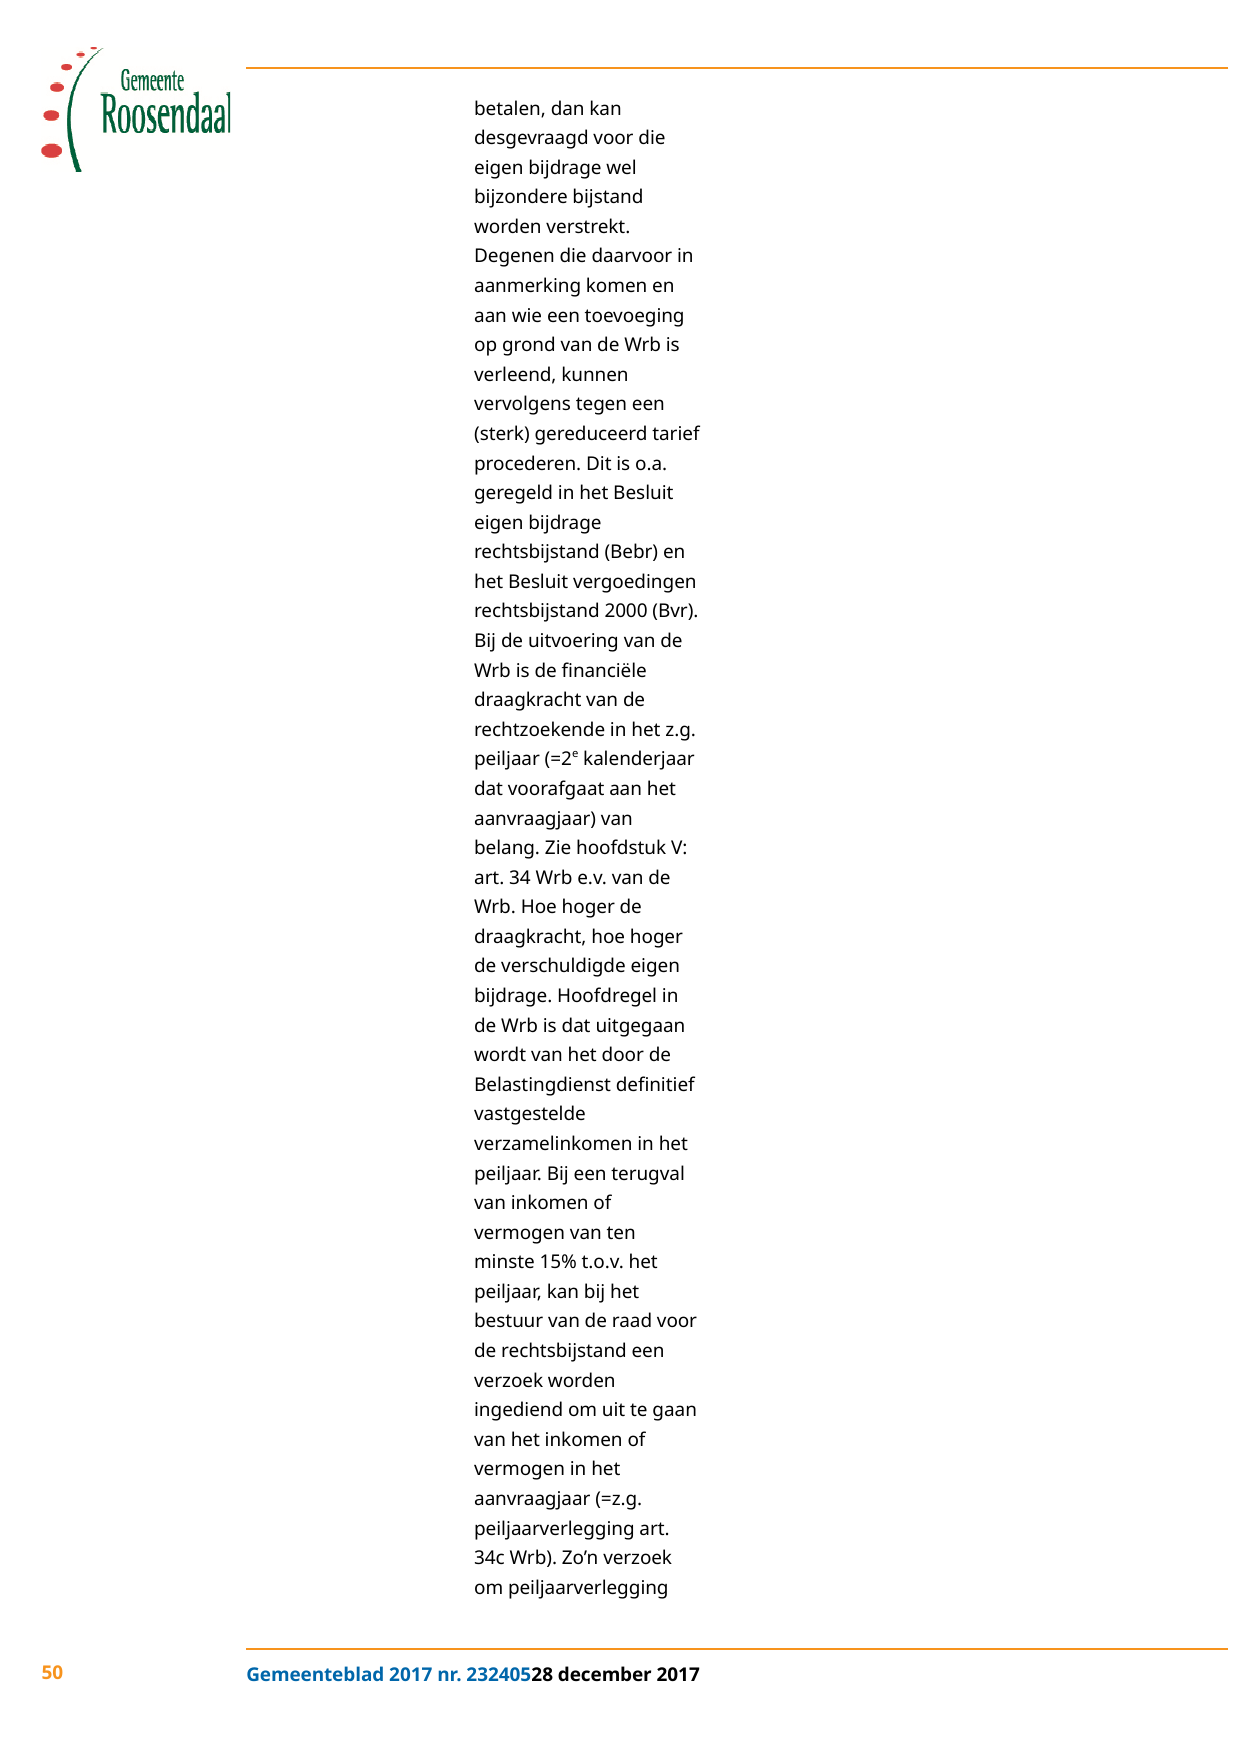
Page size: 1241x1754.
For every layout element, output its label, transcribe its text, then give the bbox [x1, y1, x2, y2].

table_cell [248, 95, 474, 1600]
picture [41, 47, 231, 172]
table_cell betalen, dan kan desgevraagd voor die eigen bijdrage wel bijzondere bijstand worden verstrekt. Degenen die daarvoor in aanmerking komen en aan wie een toevoeging op grond van de Wrb is verleend, kunnen vervolgens tegen een (sterk) gereduceerd tarief procederen. Dit is o.a. geregeld in het Besluit eigen bijdrage rechtsbijstand (Bebr) en het Besluit vergoedingen rechtsbijstand 2000 (Bvr). Bij de uitvoering van de Wrb is de financiële draagkracht van de rechtzoekende in het z.g. peiljaar (=2e kalenderjaar dat voorafgaat aan het aanvraagjaar) van belang. Zie hoofdstuk V: art. 34 Wrb e.v. van de Wrb. Hoe hoger de draagkracht, hoe hoger de verschuldigde eigen bijdrage. Hoofdregel in de Wrb is dat uitgegaan wordt van het door de Belastingdienst definitief vastgestelde verzamelinkomen in het peiljaar. Bij een terugval van inkomen of vermogen van ten minste 15% t.o.v. het peiljaar, kan bij het bestuur van de raad voor de rechtsbijstand een verzoek worden ingediend om uit te gaan van het inkomen of vermogen in het aanvraagjaar (=z.g. peiljaarverlegging art. 34c Wrb). Zo’n verzoek om peiljaarverlegging [474, 95, 700, 1600]
